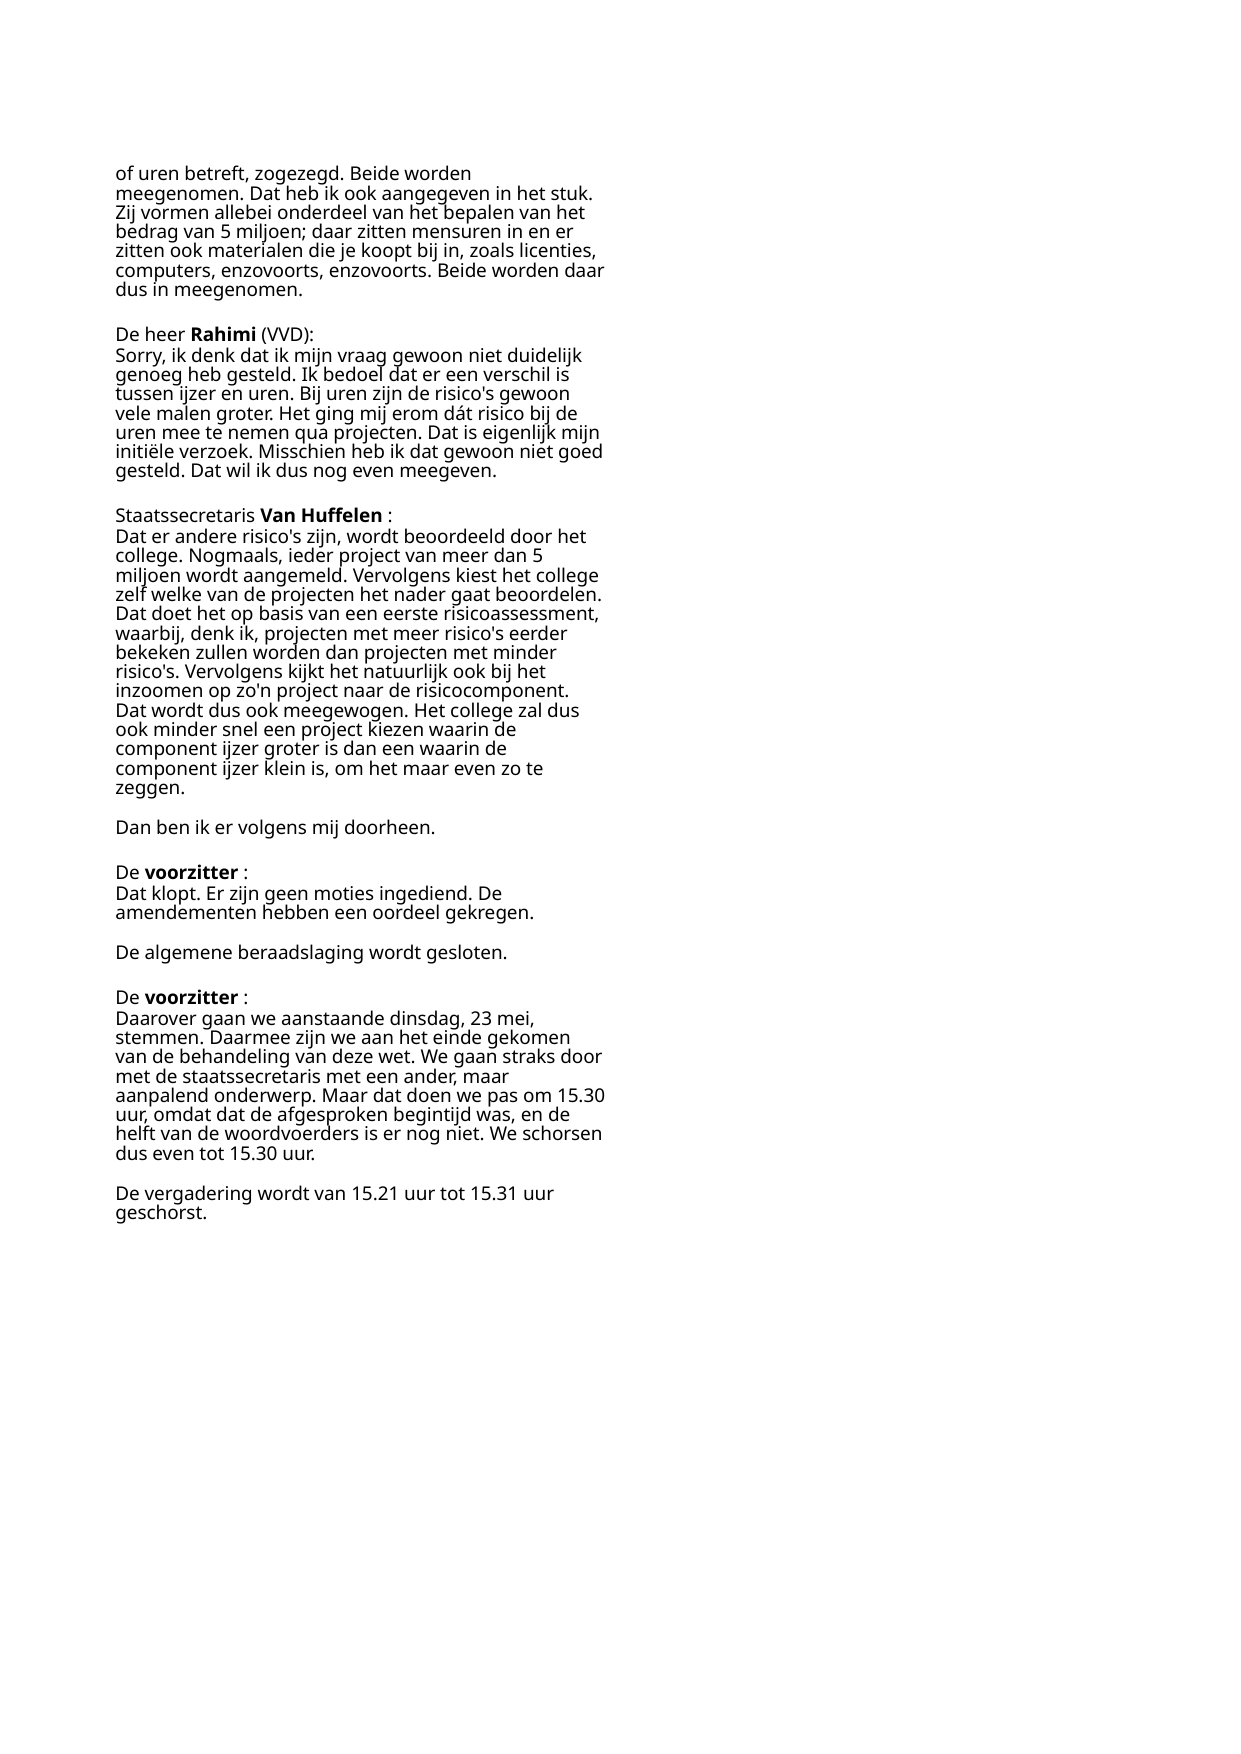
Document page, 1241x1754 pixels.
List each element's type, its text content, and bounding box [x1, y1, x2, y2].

text Daarover gaan we aanstaande dinsdag, 23 mei, stemmen. Daarmee zijn we aan het einde gekomen van de behandeling van deze wet. We gaan straks door met de staatssecretaris met een ander, maar aanpalend onderwerp. Maar dat doen we pas om 15.30 uur, omdat dat de afgesproken begintijd was, en de helft van de woordvoerders is er nog niet. We schorsen dus even tot 15.30 uur. [115, 1010, 605, 1164]
text De heer Rahimi (VVD): [115, 321, 605, 347]
text De algemene beraadslaging wordt gesloten. [115, 944, 605, 963]
text De vergadering wordt van 15.21 uur tot 15.31 uur geschorst. [115, 1185, 605, 1223]
text De voorzitter : [115, 859, 605, 884]
text Dat klopt. Er zijn geen moties ingediend. De amendementen hebben een oordeel gekregen. [115, 884, 605, 923]
text Dat er andere risico's zijn, wordt beoordeeld door het college. Nogmaals, ieder project van meer dan 5 miljoen wordt aangemeld. Vervolgens kiest het college zelf welke van de projecten het nader gaat beoordelen. Dat doet het op basis van een eerste risicoassessment, waarbij, denk ik, projecten met meer risico's eerder bekeken zullen worden dan projecten met minder risico's. Vervolgens kijkt het natuurlijk ook bij het inzoomen op zo'n project naar de risicocomponent. Dat wordt dus ook meegewogen. Het college zal dus ook minder snel een project kiezen waarin de component ijzer groter is dan een waarin de component ijzer klein is, om het maar even zo te zeggen. [115, 528, 605, 798]
text Staatssecretaris Van Huffelen : [115, 502, 605, 528]
text Dan ben ik er volgens mij doorheen. [115, 819, 605, 838]
text of uren betreft, zogezegd. Beide worden meegenomen. Dat heb ik ook aangegeven in het stuk. Zij vormen allebei onderdeel van het bepalen van het bedrag van 5 miljoen; daar zitten mensuren in en er zitten ook materialen die je koopt bij in, zoals licenties, computers, enzovoorts, enzovoorts. Beide worden daar dus in meegenomen. [115, 165, 605, 300]
text Sorry, ik denk dat ik mijn vraag gewoon niet duidelijk genoeg heb gesteld. Ik bedoel dat er een verschil is tussen ijzer en uren. Bij uren zijn de risico's gewoon vele malen groter. Het ging mij erom dát risico bij de uren mee te nemen qua projecten. Dat is eigenlijk mijn initiële verzoek. Misschien heb ik dat gewoon niet goed gesteld. Dat wil ik dus nog even meegeven. [115, 347, 605, 482]
text De voorzitter : [115, 984, 605, 1010]
